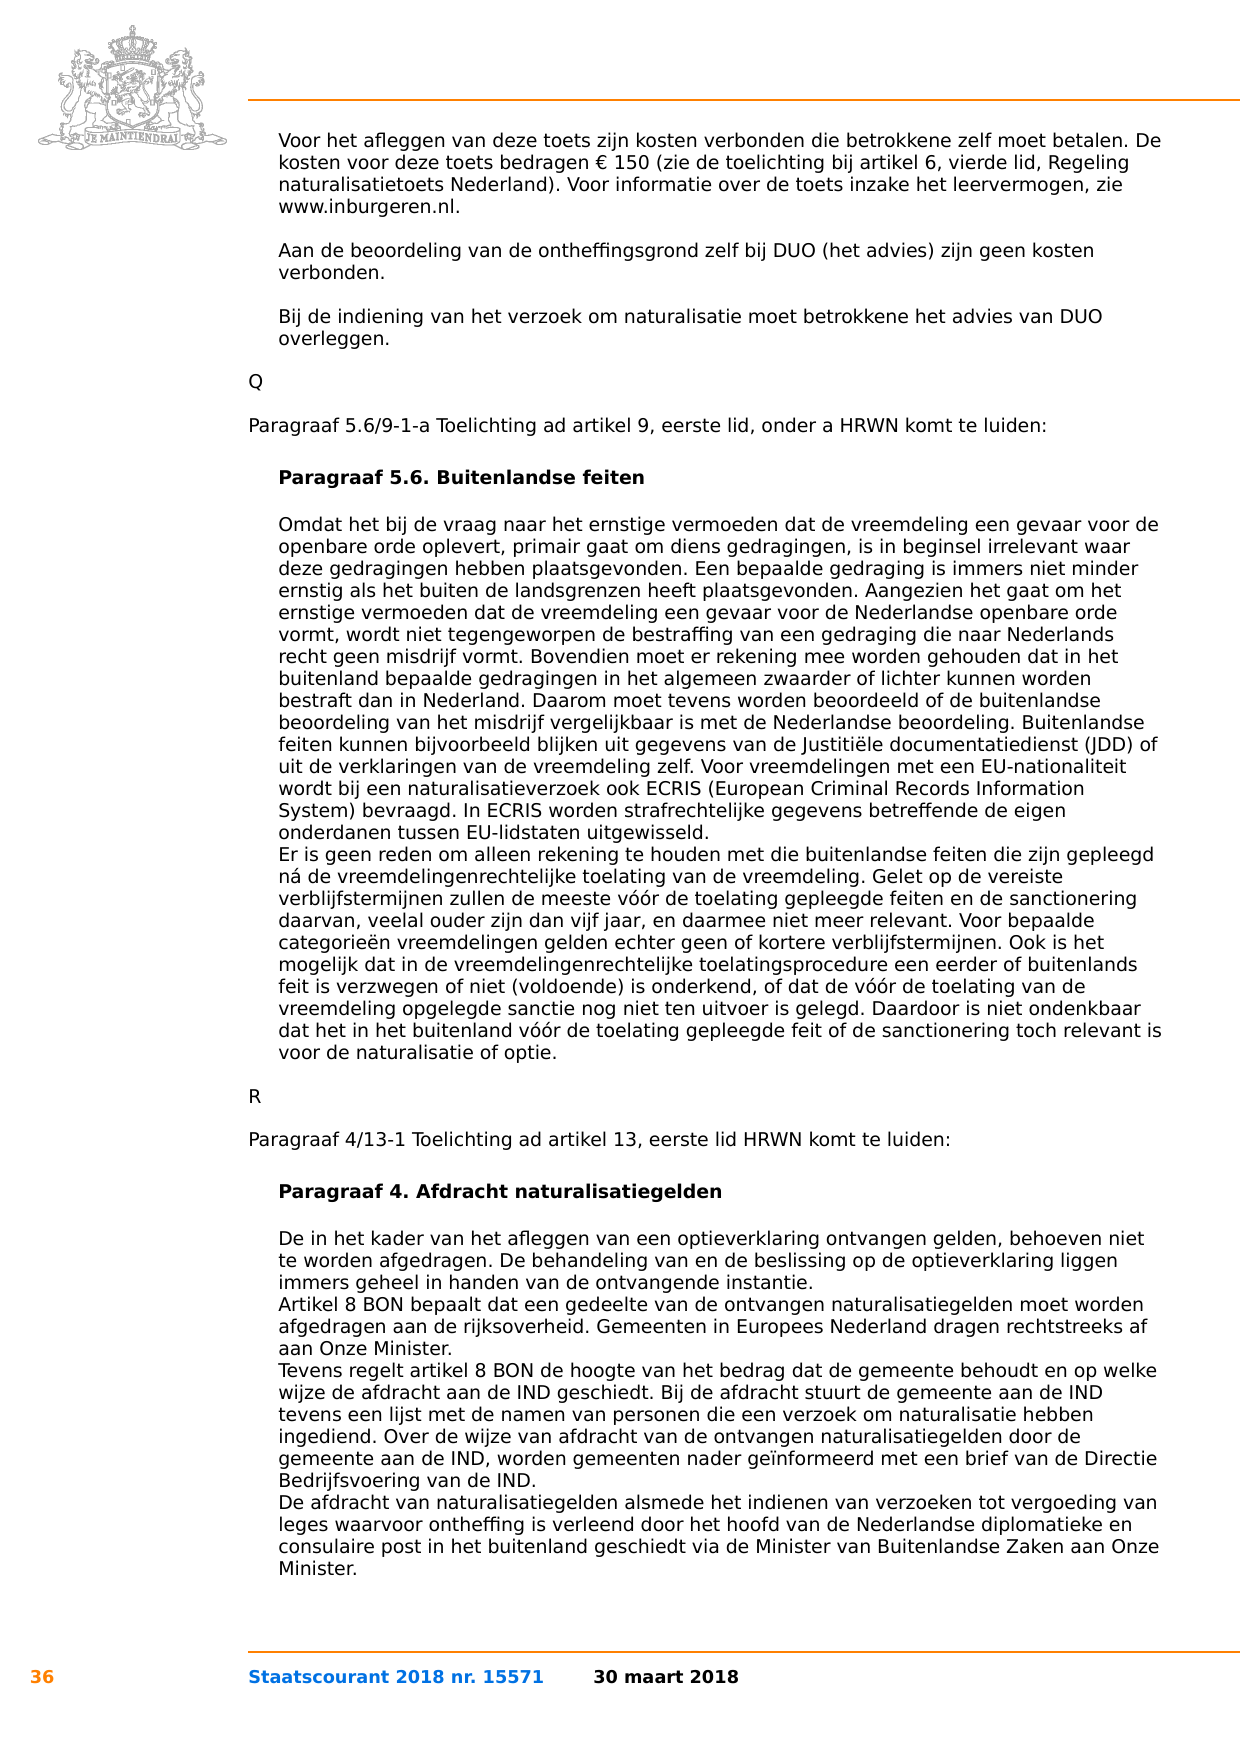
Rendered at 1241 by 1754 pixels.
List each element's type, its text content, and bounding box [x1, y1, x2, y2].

picture [38, 25, 227, 150]
text Paragraaf 4/13-1 Toelichting ad artikel 13, eerste lid HRWN komt te luiden: [248, 1129, 1163, 1151]
text Voor het afleggen van deze toets zijn kosten verbonden die betrokkene zelf moet betalen. De kosten voor deze toets bedragen € 150 (zie de toelichting bij artikel 6, vierde lid, Regeling naturalisatietoets Nederland). Voor informatie over de toets inzake het leervermogen, zie www.inburgeren.nl. [278, 130, 1163, 218]
text Artikel 8 BON bepaalt dat een gedeelte van de ontvangen naturalisatiegelden moet worden afgedragen aan de rijksoverheid. Gemeenten in Europees Nederland dragen rechtstreeks af aan Onze Minister. [278, 1294, 1163, 1360]
subtitle Paragraaf 4. Afdracht naturalisatiegelden [278, 1181, 1163, 1203]
text Tevens regelt artikel 8 BON de hoogte van het bedrag dat de gemeente behoudt en op welke wijze de afdracht aan de IND geschiedt. Bij de afdracht stuurt de gemeente aan de IND tevens een lijst met de namen van personen die een verzoek om naturalisatie hebben ingediend. Over de wijze van afdracht van de ontvangen naturalisatiegelden door de gemeente aan de IND, worden gemeenten nader geïnformeerd met een brief van de Directie Bedrijfsvoering van de IND. [278, 1360, 1163, 1492]
text Aan de beoordeling van de ontheffingsgrond zelf bij DUO (het advies) zijn geen kosten verbonden. [278, 240, 1163, 284]
text De in het kader van het afleggen van een optieverklaring ontvangen gelden, behoeven niet te worden afgedragen. De behandeling van en de beslissing op de optieverklaring liggen immers geheel in handen van de ontvangende instantie. [278, 1228, 1163, 1294]
text Bij de indiening van het verzoek om naturalisatie moet betrokkene het advies van DUO overleggen. [278, 306, 1163, 349]
text Q [248, 371, 1163, 393]
subtitle Paragraaf 5.6. Buitenlandse feiten [278, 467, 1163, 489]
text Omdat het bij de vraag naar het ernstige vermoeden dat de vreemdeling een gevaar voor de openbare orde oplevert, primair gaat om diens gedragingen, is in beginsel irrelevant waar deze gedragingen hebben plaatsgevonden. Een bepaalde gedraging is immers niet minder ernstig als het buiten de landsgrenzen heeft plaatsgevonden. Aangezien het gaat om het ernstige vermoeden dat de vreemdeling een gevaar voor de Nederlandse openbare orde vormt, wordt niet tegengeworpen de bestraffing van een gedraging die naar Nederlands recht geen misdrijf vormt. Bovendien moet er rekening mee worden gehouden dat in het buitenland bepaalde gedragingen in het algemeen zwaarder of lichter kunnen worden bestraft dan in Nederland. Daarom moet tevens worden beoordeeld of de buitenlandse beoordeling van het misdrijf vergelijkbaar is met de Nederlandse beoordeling. Buitenlandse feiten kunnen bijvoorbeeld blijken uit gegevens van de Justitiële documentatiedienst (JDD) of uit de verklaringen van de vreemdeling zelf. Voor vreemdelingen met een EU-nationaliteit wordt bij een naturalisatieverzoek ook ECRIS (European Criminal Records Information System) bevraagd. In ECRIS worden strafrechtelijke gegevens betreffende de eigen onderdanen tussen EU-lidstaten uitgewisseld. [278, 514, 1163, 844]
text Er is geen reden om alleen rekening te houden met die buitenlandse feiten die zijn gepleegd ná de vreemdelingenrechtelijke toelating van de vreemdeling. Gelet op de vereiste verblijfstermijnen zullen de meeste vóór de toelating gepleegde feiten en de sanctionering daarvan, veelal ouder zijn dan vijf jaar, en daarmee niet meer relevant. Voor bepaalde categorieën vreemdelingen gelden echter geen of kortere verblijfstermijnen. Ook is het mogelijk dat in de vreemdelingenrechtelijke toelatingsprocedure een eerder of buitenlands feit is verzwegen of niet (voldoende) is onderkend, of dat de vóór de toelating van de vreemdeling opgelegde sanctie nog niet ten uitvoer is gelegd. Daardoor is niet ondenkbaar dat het in het buitenland vóór de toelating gepleegde feit of de sanctionering toch relevant is voor de naturalisatie of optie. [278, 844, 1163, 1064]
text R [248, 1086, 1163, 1107]
text De afdracht van naturalisatiegelden alsmede het indienen van verzoeken tot vergoeding van leges waarvoor ontheffing is verleend door het hoofd van de Nederlandse diplomatieke en consulaire post in het buitenland geschiedt via de Minister van Buitenlandse Zaken aan Onze Minister. [278, 1492, 1163, 1580]
text Paragraaf 5.6/9-1-a Toelichting ad artikel 9, eerste lid, onder a HRWN komt te luiden: [248, 415, 1163, 437]
